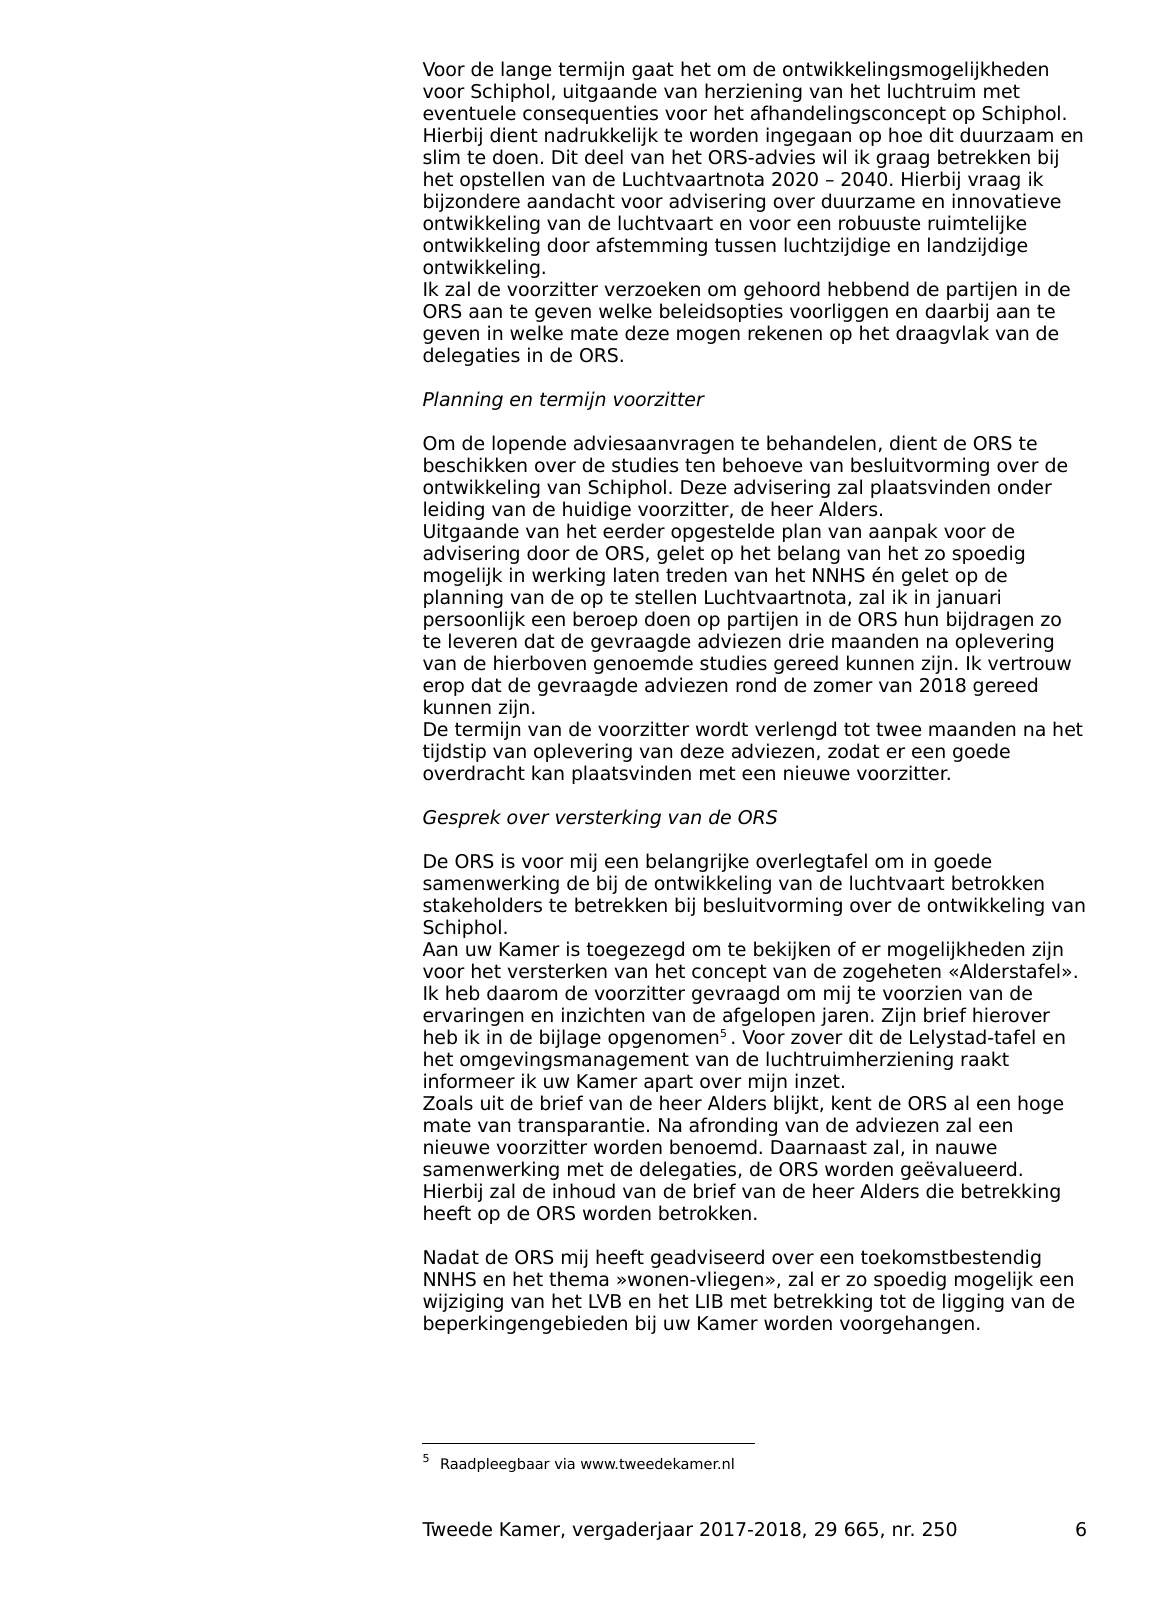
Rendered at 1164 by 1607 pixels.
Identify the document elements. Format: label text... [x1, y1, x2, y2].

text Om de lopende adviesaanvragen te behandelen, dient de ORS te beschikken over de studies ten behoeve van besluitvorming over de ontwikkeling van Schiphol. Deze advisering zal plaatsvinden onder leiding van de huidige voorzitter, de heer Alders. [422, 433, 1087, 521]
subtitle Gesprek over versterking van de ORS [422, 807, 1087, 829]
text Raadpleegbaar via www.tweedekamer.nl [422, 1452, 1087, 1474]
text De termijn van de voorzitter wordt verlengd tot twee maanden na het tijdstip van oplevering van deze adviezen, zodat er een goede overdracht kan plaatsvinden met een nieuwe voorzitter. [422, 719, 1087, 785]
text Aan uw Kamer is toegezegd om te bekijken of er mogelijkheden zijn voor het versterken van het concept van de zogeheten «Alderstafel». Ik heb daarom de voorzitter gevraagd om mij te voorzien van de ervaringen en inzichten van de afgelopen jaren. Zijn brief hierover heb ik in de bijlage opgenomen. Voor zover dit de Lelystad-tafel en het omgevingsmanagement van de luchtruimherziening raakt informeer ik uw Kamer apart over mijn inzet. [422, 939, 1087, 1093]
text Ik zal de voorzitter verzoeken om gehoord hebbend de partijen in de ORS aan te geven welke beleidsopties voorliggen en daarbij aan te geven in welke mate deze mogen rekenen op het draagvlak van de delegaties in de ORS. [422, 279, 1087, 367]
text Uitgaande van het eerder opgestelde plan van aanpak voor de advisering door de ORS, gelet op het belang van het zo spoedig mogelijk in werking laten treden van het NNHS én gelet op de planning van de op te stellen Luchtvaartnota, zal ik in januari persoonlijk een beroep doen op partijen in de ORS hun bijdragen zo te leveren dat de gevraagde adviezen drie maanden na oplevering van de hierboven genoemde studies gereed kunnen zijn. Ik vertrouw erop dat de gevraagde adviezen rond de zomer van 2018 gereed kunnen zijn. [422, 521, 1087, 719]
text De ORS is voor mij een belangrijke overlegtafel om in goede samenwerking de bij de ontwikkeling van de luchtvaart betrokken stakeholders te betrekken bij besluitvorming over de ontwikkeling van Schiphol. [422, 851, 1087, 939]
text Voor de lange termijn gaat het om de ontwikkelingsmogelijkheden voor Schiphol, uitgaande van herziening van het luchtruim met eventuele consequenties voor het afhandelingsconcept op Schiphol. Hierbij dient nadrukkelijk te worden ingegaan op hoe dit duurzaam en slim te doen. Dit deel van het ORS-advies wil ik graag betrekken bij het opstellen van de Luchtvaartnota 2020 – 2040. Hierbij vraag ik bijzondere aandacht voor advisering over duurzame en innovatieve ontwikkeling van de luchtvaart en voor een robuuste ruimtelijke ontwikkeling door afstemming tussen luchtzijdige en landzijdige ontwikkeling. [422, 59, 1087, 279]
text Zoals uit de brief van de heer Alders blijkt, kent de ORS al een hoge mate van transparantie. Na afronding van de adviezen zal een nieuwe voorzitter worden benoemd. Daarnaast zal, in nauwe samenwerking met de delegaties, de ORS worden geëvalueerd. Hierbij zal de inhoud van de brief van de heer Alders die betrekking heeft op de ORS worden betrokken. [422, 1093, 1087, 1225]
text Nadat de ORS mij heeft geadviseerd over een toekomstbestendig NNHS en het thema »wonen-vliegen», zal er zo spoedig mogelijk een wijziging van het LVB en het LIB met betrekking tot de ligging van de beperkingengebieden bij uw Kamer worden voorgehangen. [422, 1247, 1087, 1335]
subtitle Planning en termijn voorzitter [422, 389, 1087, 411]
